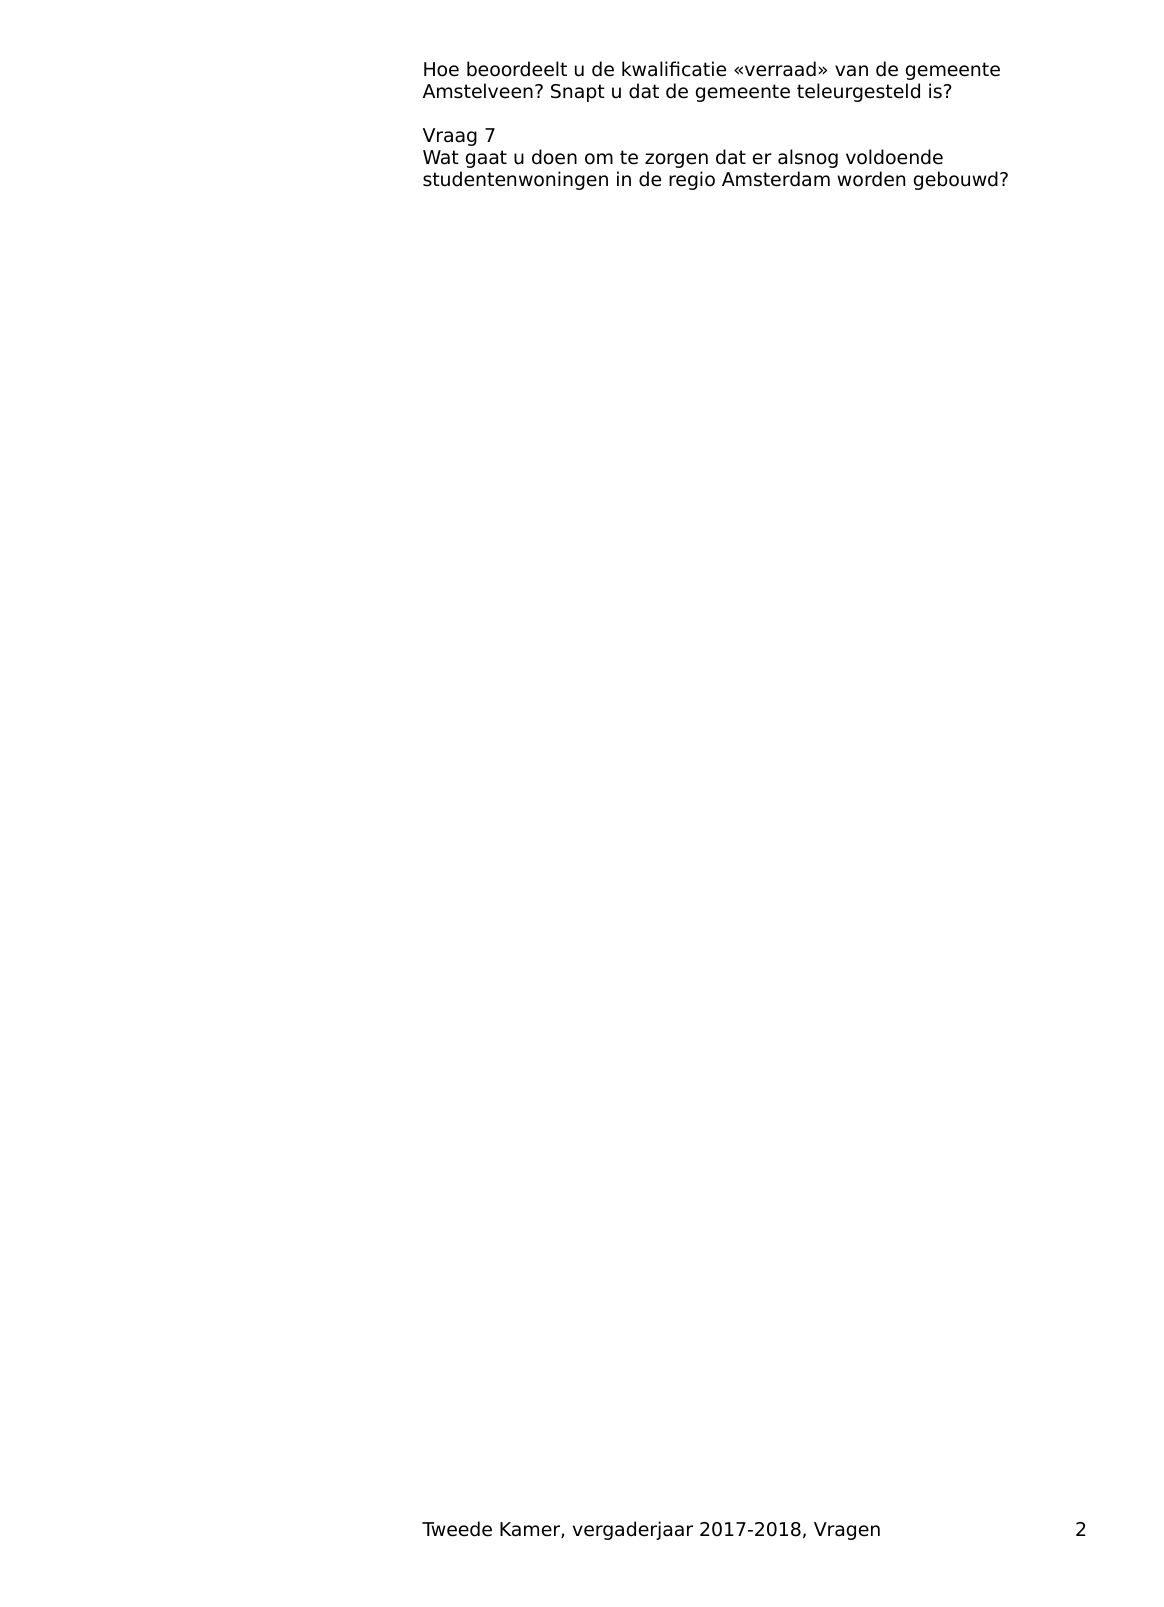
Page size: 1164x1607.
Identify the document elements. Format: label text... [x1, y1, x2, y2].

text Wat gaat u doen om te zorgen dat er alsnog voldoende studentenwoningen in de regio Amsterdam worden gebouwd? [422, 147, 1087, 191]
text Vraag 7 [422, 125, 1087, 147]
text Hoe beoordeelt u de kwalificatie «verraad» van de gemeente Amstelveen? Snapt u dat de gemeente teleurgesteld is? [422, 59, 1087, 103]
